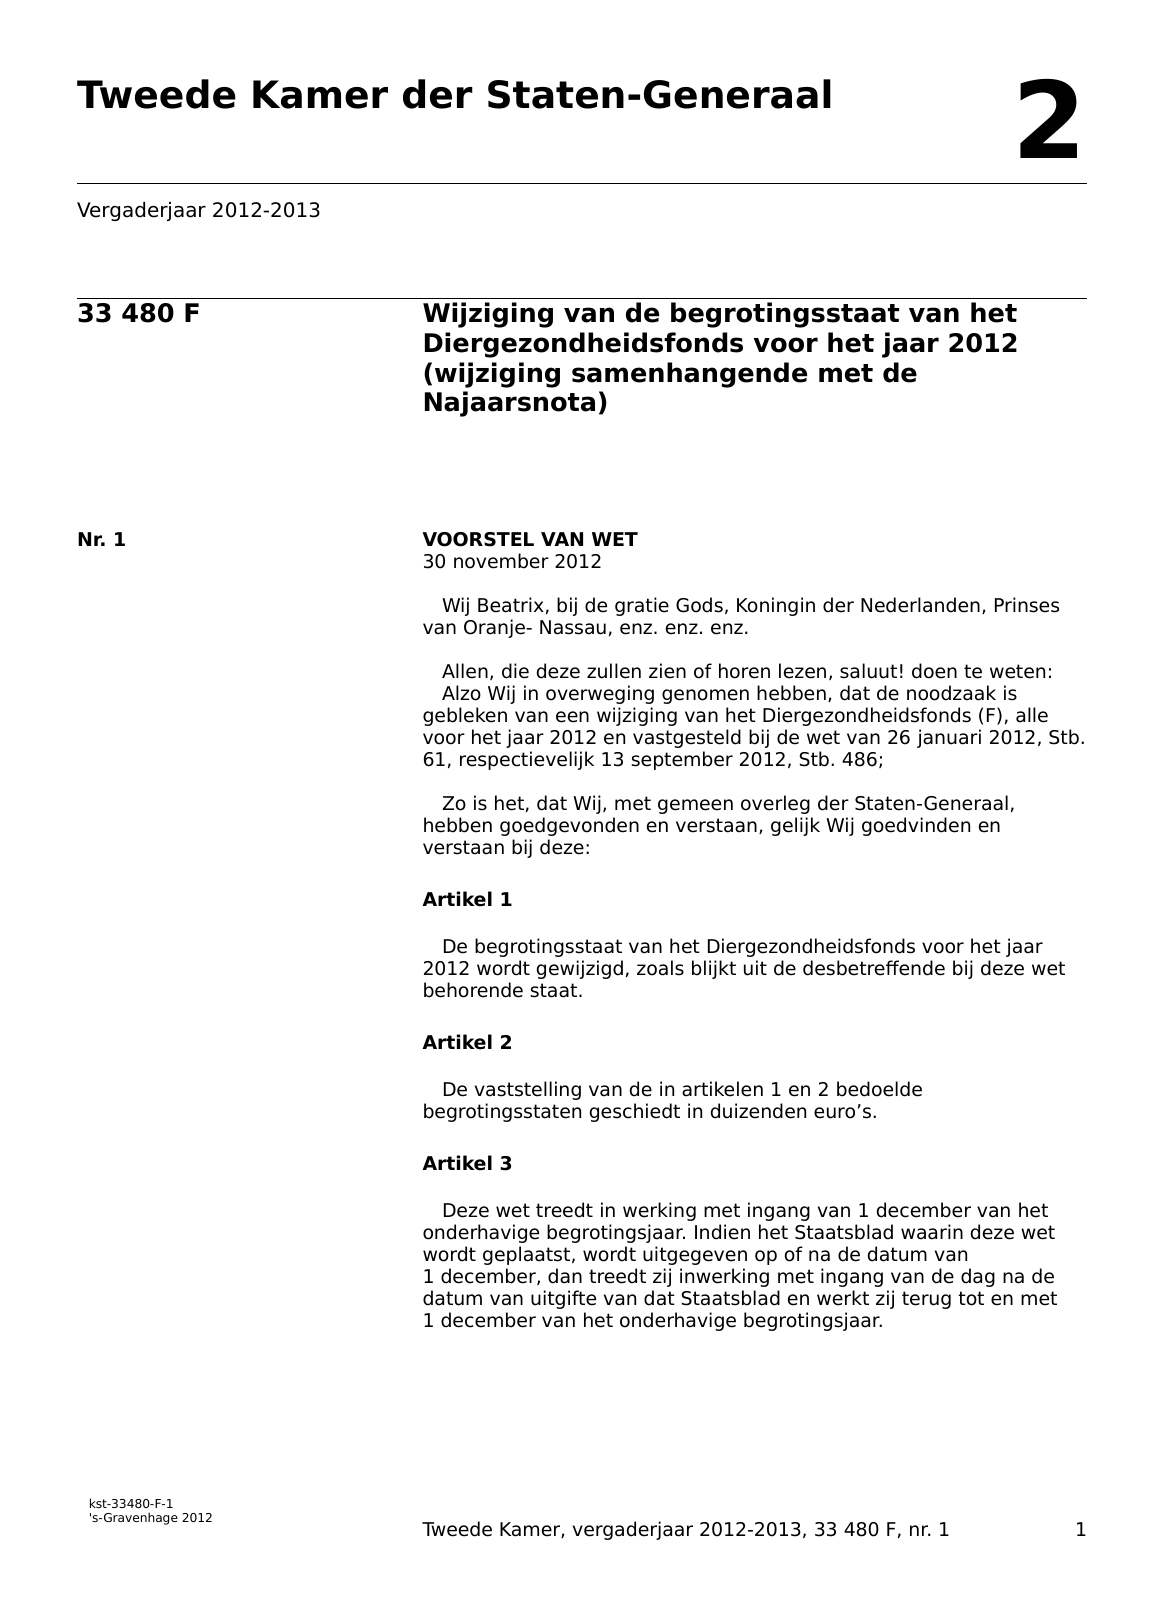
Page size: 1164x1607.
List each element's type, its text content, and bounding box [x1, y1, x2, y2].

subtitle Artikel 3 [422, 1153, 1087, 1175]
text kst-33480-F-1 [88, 1497, 323, 1511]
text Deze wet treedt in werking met ingang van 1 december van het onderhavige begrotingsjaar. Indien het Staatsblad waarin deze wet wordt geplaatst, wordt uitgegeven op of na de datum van 1 december, dan treedt zij inwerking met ingang van de dag na de datum van uitgifte van dat Staatsblad en werkt zij terug tot en met 1 december van het onderhavige begrotingsjaar. [422, 1200, 1087, 1332]
text Allen, die deze zullen zien of horen lezen, saluut! doen te weten: [422, 661, 1087, 683]
subtitle Nr. 1 VOORSTEL VAN WET [77, 529, 1087, 551]
subtitle Artikel 2 [422, 1032, 1087, 1054]
subtitle 33 480 F Wijziging van de begrotingsstaat van het Diergezondheidsfonds voor het jaar 2012 (wijziging samenhangende met de Najaarsnota) [77, 299, 1087, 418]
table_cell Vergaderjaar 2012-2013 [77, 184, 1087, 298]
text De vaststelling van de in artikelen 1 en 2 bedoelde begrotingsstaten geschiedt in duizenden euro’s. [422, 1079, 1087, 1123]
text Wij Beatrix, bij de gratie Gods, Koningin der Nederlanden, Prinses van Oranje- Nassau, enz. enz. enz. [422, 595, 1087, 639]
text 30 november 2012 [422, 551, 1087, 573]
subtitle Artikel 1 [422, 889, 1087, 911]
text 's-Gravenhage 2012 [88, 1511, 323, 1525]
text Zo is het, dat Wij, met gemeen overleg der Staten-Generaal, hebben goedgevonden en verstaan, gelijk Wij goedvinden en verstaan bij deze: [422, 793, 1087, 859]
table_header 2 [886, 59, 1087, 183]
text Alzo Wij in overweging genomen hebben, dat de noodzaak is gebleken van een wijziging van het Diergezondheidsfonds (F), alle voor het jaar 2012 en vastgesteld bij de wet van 26 januari 2012, Stb. 61, respectievelijk 13 september 2012, Stb. 486; [422, 683, 1087, 771]
table_header Tweede Kamer der Staten-Generaal [77, 59, 886, 183]
text De begrotingsstaat van het Diergezondheidsfonds voor het jaar 2012 wordt gewijzigd, zoals blijkt uit de desbetreffende bij deze wet behorende staat. [422, 936, 1087, 1002]
